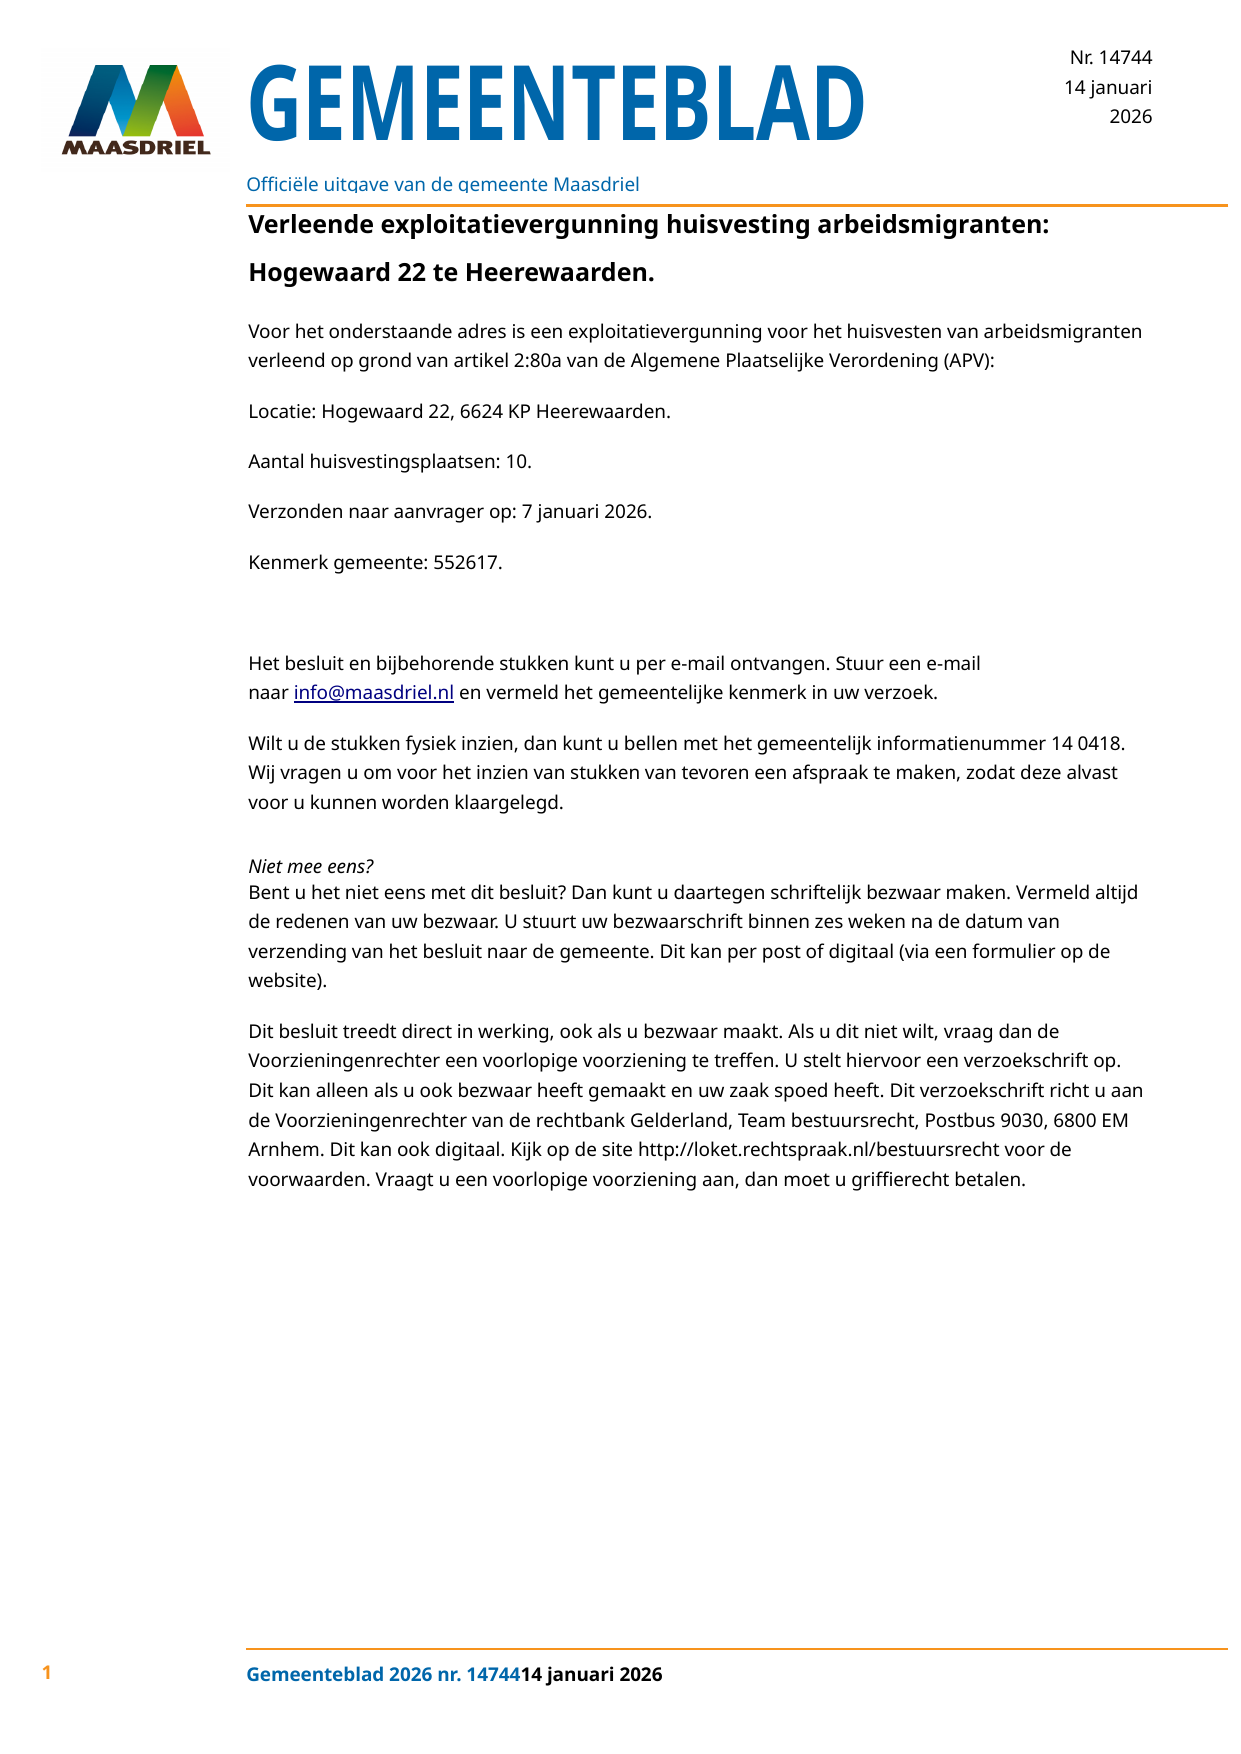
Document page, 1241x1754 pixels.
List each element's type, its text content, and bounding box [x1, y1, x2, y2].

text Bent u het niet eens met dit besluit? Dan kunt u daartegen schriftelijk bezwaar maken. Vermeld altijd de redenen van uw bezwaar. U stuurt uw bezwaarschrift binnen zes weken na de datum van verzending van het besluit naar de gemeente. Dit kan per post of digitaal (via een formulier op de website). [248, 879, 1152, 993]
picture [41, 47, 231, 172]
text Locatie: Hogewaard 22, 6624 KP Heerewaarden. [248, 398, 1152, 424]
text Dit besluit treedt direct in werking, ook als u bezwaar maakt. Als u dit niet wilt, vraag dan de Voorzieningenrechter een voorlopige voorziening te treffen. U stelt hiervoor een verzoekschrift op. Dit kan alleen als u ook bezwaar heeft gemaakt en uw zaak spoed heeft. Dit verzoekschrift richt u aan de Voorzieningenrechter van de rechtbank Gelderland, Team bestuursrecht, Postbus 9030, 6800 EM Arnhem. Dit kan ook digitaal. Kijk op de site http://loket.rechtspraak.nl/bestuursrecht voor de voorwaarden. Vraagt u een voorlopige voorziening aan, dan moet u griffierecht betalen. [248, 1018, 1152, 1192]
text Aantal huisvestingsplaatsen: 10. [248, 448, 1152, 474]
text Het besluit en bijbehorende stukken kunt u per e-mail ontvangen. Stuur een e-mail naar info@maasdriel.nl en vermeld het gemeentelijke kenmerk in uw verzoek. [248, 650, 1152, 705]
text Verleende exploitatievergunning huisvesting arbeidsmigranten: Hogewaard 22 te Heerewaarden. [248, 207, 1152, 288]
text Niet mee eens? [248, 853, 1152, 879]
text Kenmerk gemeente: 552617. [248, 549, 1152, 575]
text Voor het onderstaande adres is een exploitatievergunning voor het huisvesten van arbeidsmigranten verleend op grond van artikel 2:80a van de Algemene Plaatselijke Verordening (APV): [248, 318, 1152, 373]
text Verzonden naar aanvrager op: 7 januari 2026. [248, 499, 1152, 524]
text Wilt u de stukken fysiek inzien, dan kunt u bellen met het gemeentelijk informatienummer 14 0418. Wij vragen u om voor het inzien van stukken van tevoren een afspraak te maken, zodat deze alvast voor u kunnen worden klaargelegd. [248, 730, 1152, 815]
